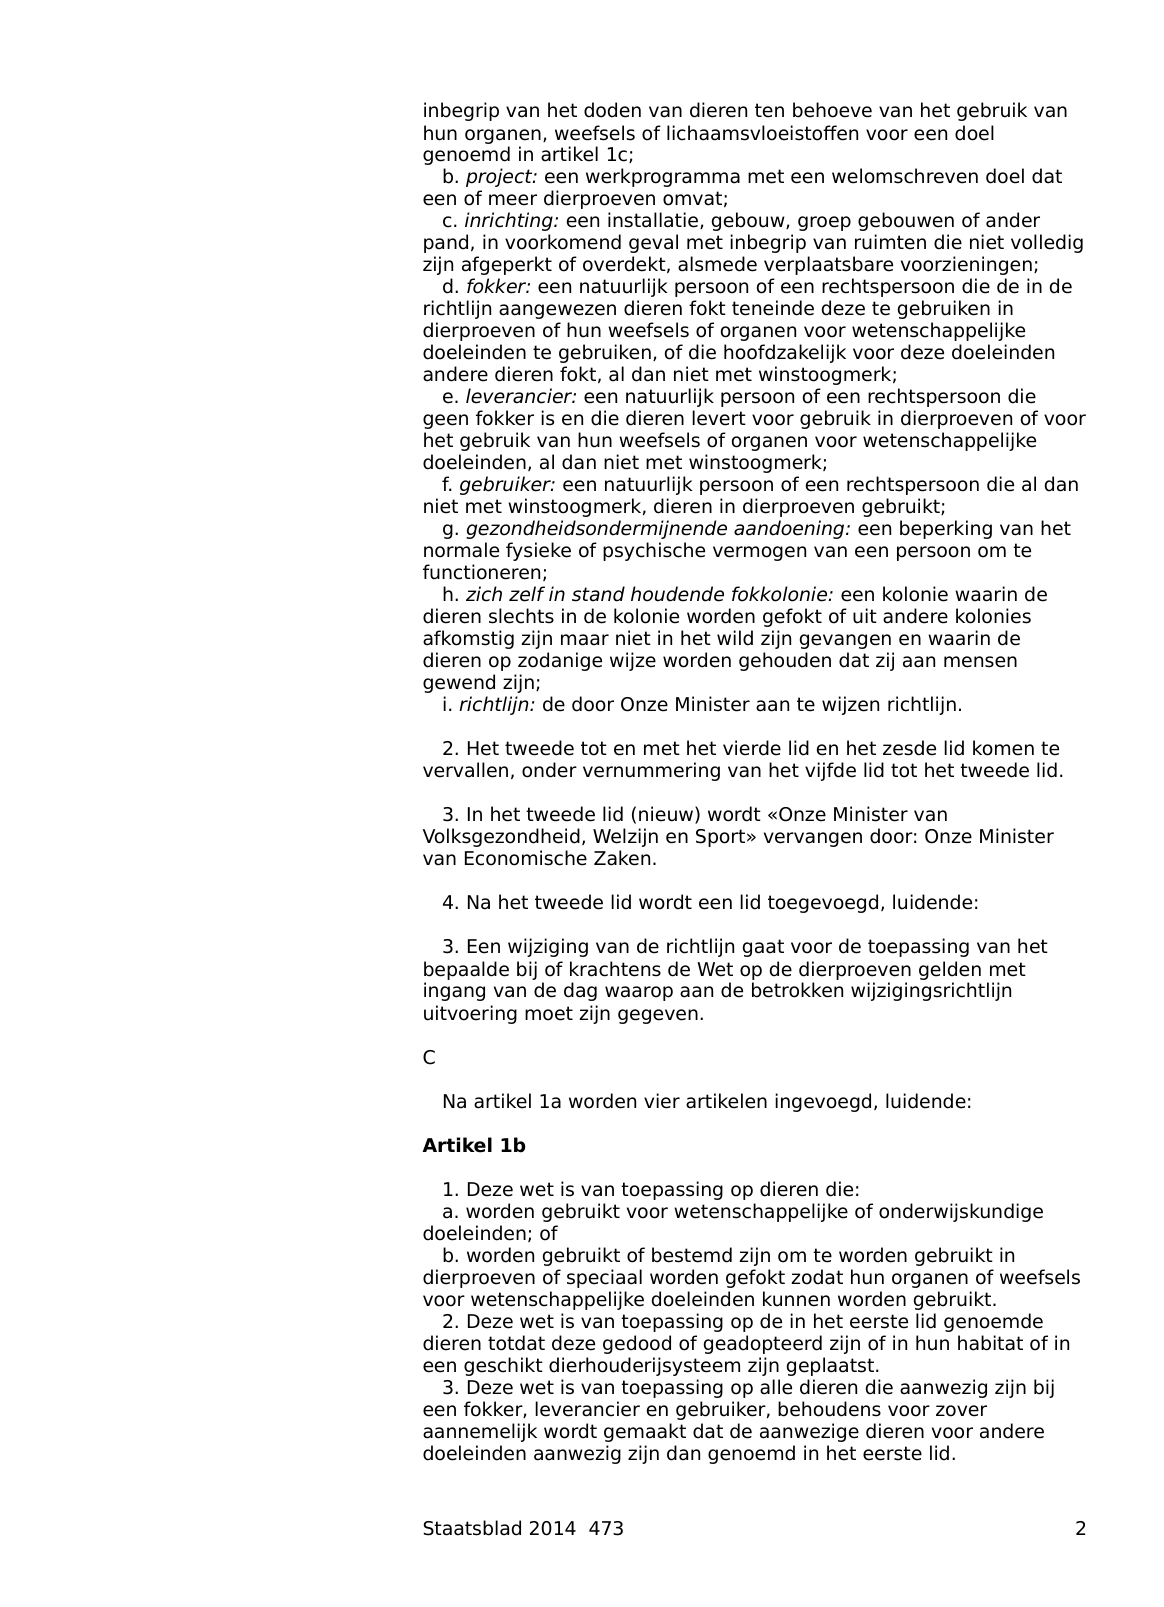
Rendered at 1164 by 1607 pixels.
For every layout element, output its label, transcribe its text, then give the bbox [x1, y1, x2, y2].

text i. richtlijn: de door Onze Minister aan te wijzen richtlijn. [422, 694, 1087, 716]
text b. project: een werkprogramma met een welomschreven doel dat een of meer dierproeven omvat; [422, 166, 1087, 210]
text inbegrip van het doden van dieren ten behoeve van het gebruik van hun organen, weefsels of lichaamsvloeistoffen voor een doel genoemd in artikel 1c; [422, 100, 1087, 166]
text 2. Deze wet is van toepassing op de in het eerste lid genoemde dieren totdat deze gedood of geadopteerd zijn of in hun habitat of in een geschikt dierhouderijsysteem zijn geplaatst. [422, 1311, 1087, 1377]
text 3. Deze wet is van toepassing op alle dieren die aanwezig zijn bij een fokker, leverancier en gebruiker, behoudens voor zover aannemelijk wordt gemaakt dat de aanwezige dieren voor andere doeleinden aanwezig zijn dan genoemd in het eerste lid. [422, 1377, 1087, 1465]
text d. fokker: een natuurlijk persoon of een rechtspersoon die de in de richtlijn aangewezen dieren fokt teneinde deze te gebruiken in dierproeven of hun weefsels of organen voor wetenschappelijke doeleinden te gebruiken, of die hoofdzakelijk voor deze doeleinden andere dieren fokt, al dan niet met winstoogmerk; [422, 276, 1087, 386]
text 4. Na het tweede lid wordt een lid toegevoegd, luidende: [422, 892, 1087, 914]
text g. gezondheidsondermijnende aandoening: een beperking van het normale fysieke of psychische vermogen van een persoon om te functioneren; [422, 518, 1087, 584]
text 3. In het tweede lid (nieuw) wordt «Onze Minister van Volksgezondheid, Welzijn en Sport» vervangen door: Onze Minister van Economische Zaken. [422, 804, 1087, 870]
text Na artikel 1a worden vier artikelen ingevoegd, luidende: [422, 1091, 1087, 1113]
text 3. Een wijziging van de richtlijn gaat voor de toepassing van het bepaalde bij of krachtens de Wet op de dierproeven gelden met ingang van de dag waarop aan de betrokken wijzigingsrichtlijn uitvoering moet zijn gegeven. [422, 936, 1087, 1024]
text 1. Deze wet is van toepassing op dieren die: [422, 1179, 1087, 1201]
text f. gebruiker: een natuurlijk persoon of een rechtspersoon die al dan niet met winstoogmerk, dieren in dierproeven gebruikt; [422, 474, 1087, 518]
text b. worden gebruikt of bestemd zijn om te worden gebruikt in dierproeven of speciaal worden gefokt zodat hun organen of weefsels voor wetenschappelijke doeleinden kunnen worden gebruikt. [422, 1245, 1087, 1311]
text e. leverancier: een natuurlijk persoon of een rechtspersoon die geen fokker is en die dieren levert voor gebruik in dierproeven of voor het gebruik van hun weefsels of organen voor wetenschappelijke doeleinden, al dan niet met winstoogmerk; [422, 386, 1087, 474]
text 2. Het tweede tot en met het vierde lid en het zesde lid komen te vervallen, onder vernummering van het vijfde lid tot het tweede lid. [422, 738, 1087, 782]
text h. zich zelf in stand houdende fokkolonie: een kolonie waarin de dieren slechts in de kolonie worden gefokt of uit andere kolonies afkomstig zijn maar niet in het wild zijn gevangen en waarin de dieren op zodanige wijze worden gehouden dat zij aan mensen gewend zijn; [422, 584, 1087, 694]
subtitle Artikel 1b [422, 1135, 1087, 1157]
text c. inrichting: een installatie, gebouw, groep gebouwen of ander pand, in voorkomend geval met inbegrip van ruimten die niet volledig zijn afgeperkt of overdekt, alsmede verplaatsbare voorzieningen; [422, 210, 1087, 276]
text a. worden gebruikt voor wetenschappelijke of onderwijskundige doeleinden; of [422, 1201, 1087, 1245]
text C [422, 1047, 1087, 1068]
